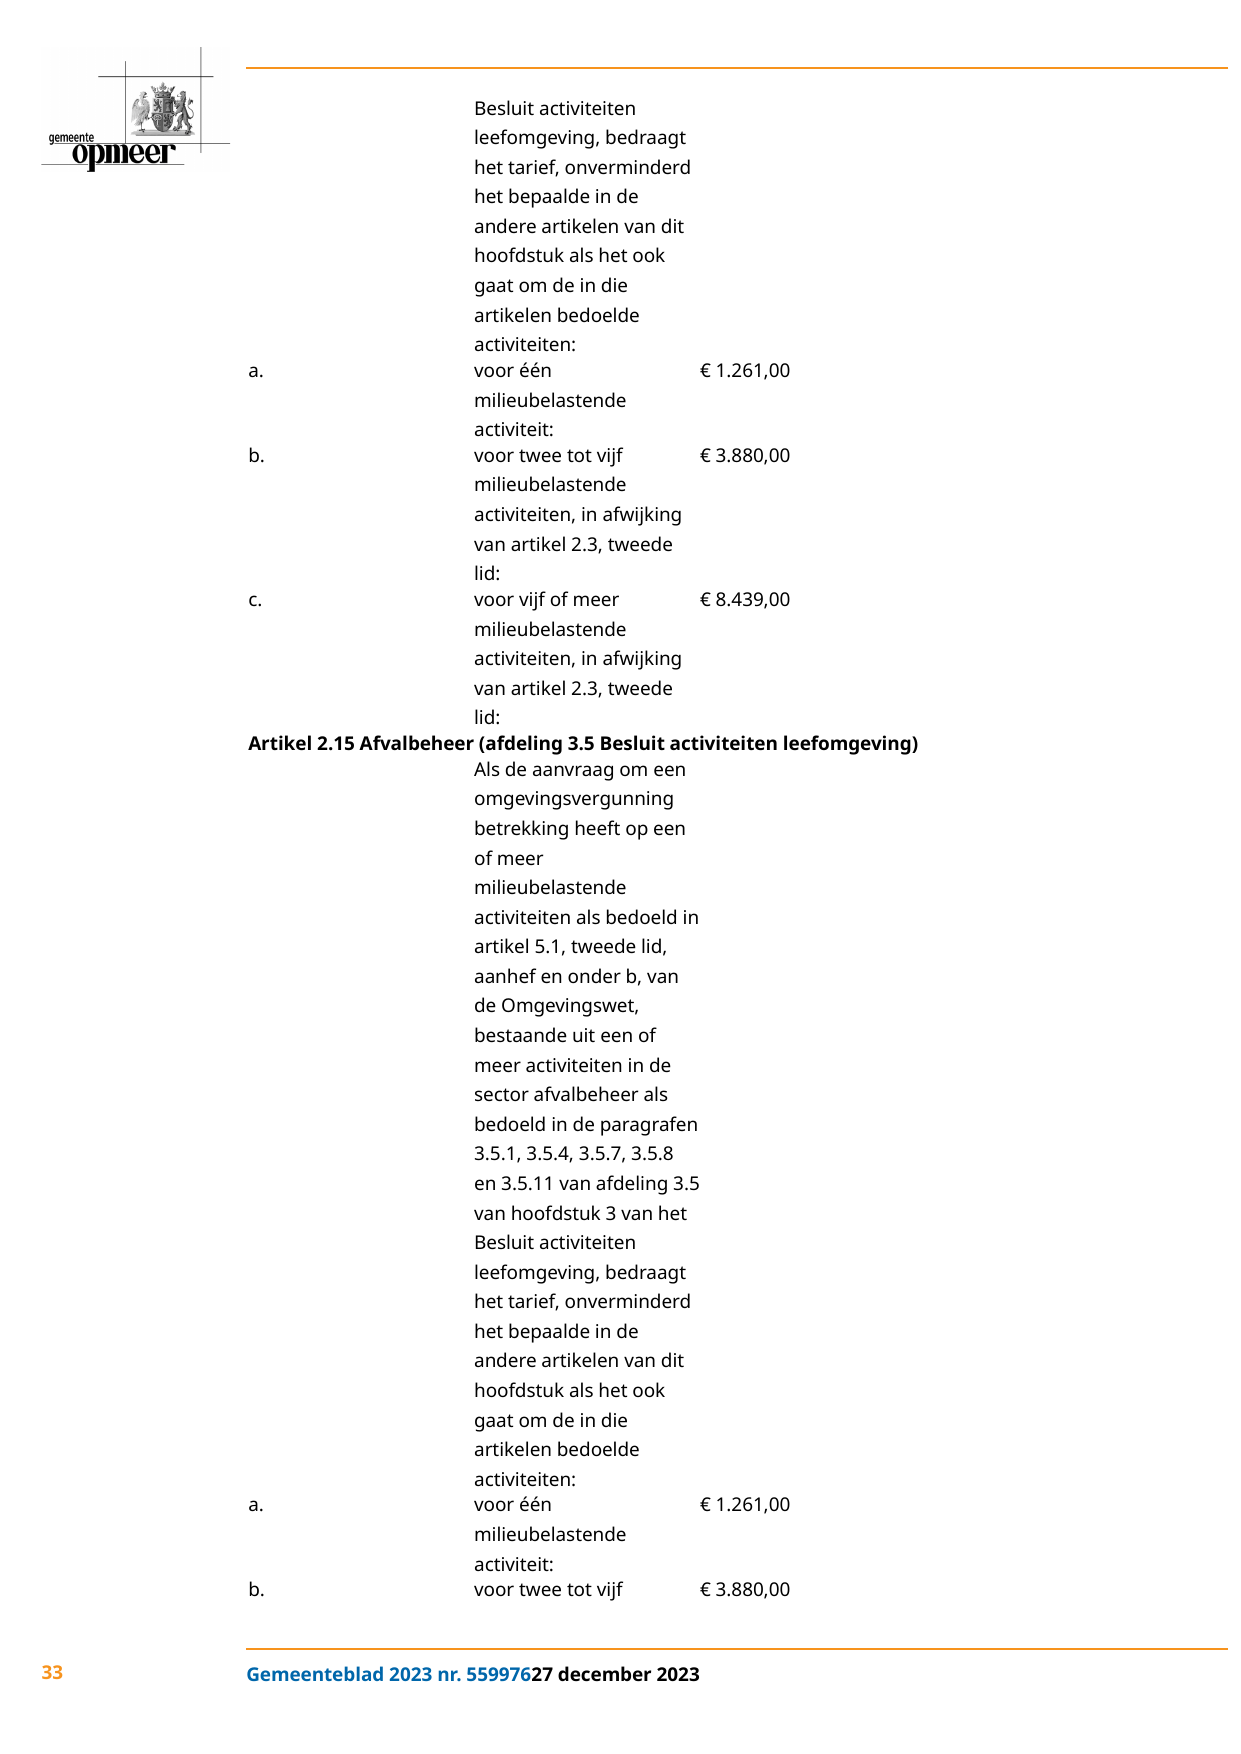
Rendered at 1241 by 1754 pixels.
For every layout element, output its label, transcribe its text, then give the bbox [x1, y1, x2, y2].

table_cell voor één milieubelastende activiteit: [474, 357, 700, 442]
table_cell [248, 95, 474, 357]
table_cell € 3.880,00 [700, 1577, 926, 1602]
table_cell Artikel 2.15 Afvalbeheer (afdeling 3.5 Besluit activiteiten leefomgeving) [248, 730, 926, 756]
table_cell [926, 586, 1152, 730]
table_cell [926, 1577, 1152, 1602]
table_cell voor twee tot vijf milieubelastende activiteiten, in afwijking van artikel 2.3, tweede lid: [474, 442, 700, 586]
picture [41, 47, 231, 172]
table_cell [700, 756, 926, 1492]
table_cell c. [248, 586, 474, 730]
table_cell [248, 756, 474, 1492]
table_cell a. [248, 1492, 474, 1577]
table_cell voor één milieubelastende activiteit: [474, 1492, 700, 1577]
table_cell [926, 1492, 1152, 1577]
table_cell Besluit activiteiten leefomgeving, bedraagt het tarief, onverminderd het bepaalde in de andere artikelen van dit hoofdstuk als het ook gaat om de in die artikelen bedoelde activiteiten: [474, 95, 700, 357]
table_cell [926, 95, 1152, 357]
table_cell [926, 442, 1152, 586]
table_cell voor vijf of meer milieubelastende activiteiten, in afwijking van artikel 2.3, tweede lid: [474, 586, 700, 730]
table_cell € 1.261,00 [700, 357, 926, 442]
table_cell a. [248, 357, 474, 442]
table_cell € 3.880,00 [700, 442, 926, 586]
table_cell b. [248, 442, 474, 586]
table_cell [926, 357, 1152, 442]
table_cell [926, 730, 1152, 756]
table_cell Als de aanvraag om een omgevingsvergunning betrekking heeft op een of meer milieubelastende activiteiten als bedoeld in artikel 5.1, tweede lid, aanhef en onder b, van de Omgevingswet, bestaande uit een of meer activiteiten in de sector afvalbeheer als bedoeld in de paragrafen 3.5.1, 3.5.4, 3.5.7, 3.5.8 en 3.5.11 van afdeling 3.5 van hoofdstuk 3 van het Besluit activiteiten leefomgeving, bedraagt het tarief, onverminderd het bepaalde in de andere artikelen van dit hoofdstuk als het ook gaat om de in die artikelen bedoelde activiteiten: [474, 756, 700, 1492]
table_cell € 8.439,00 [700, 586, 926, 730]
table_cell [700, 95, 926, 357]
table_cell € 1.261,00 [700, 1492, 926, 1577]
table_cell [926, 756, 1152, 1492]
table_cell b. [248, 1577, 474, 1602]
table_cell voor twee tot vijf [474, 1577, 700, 1602]
